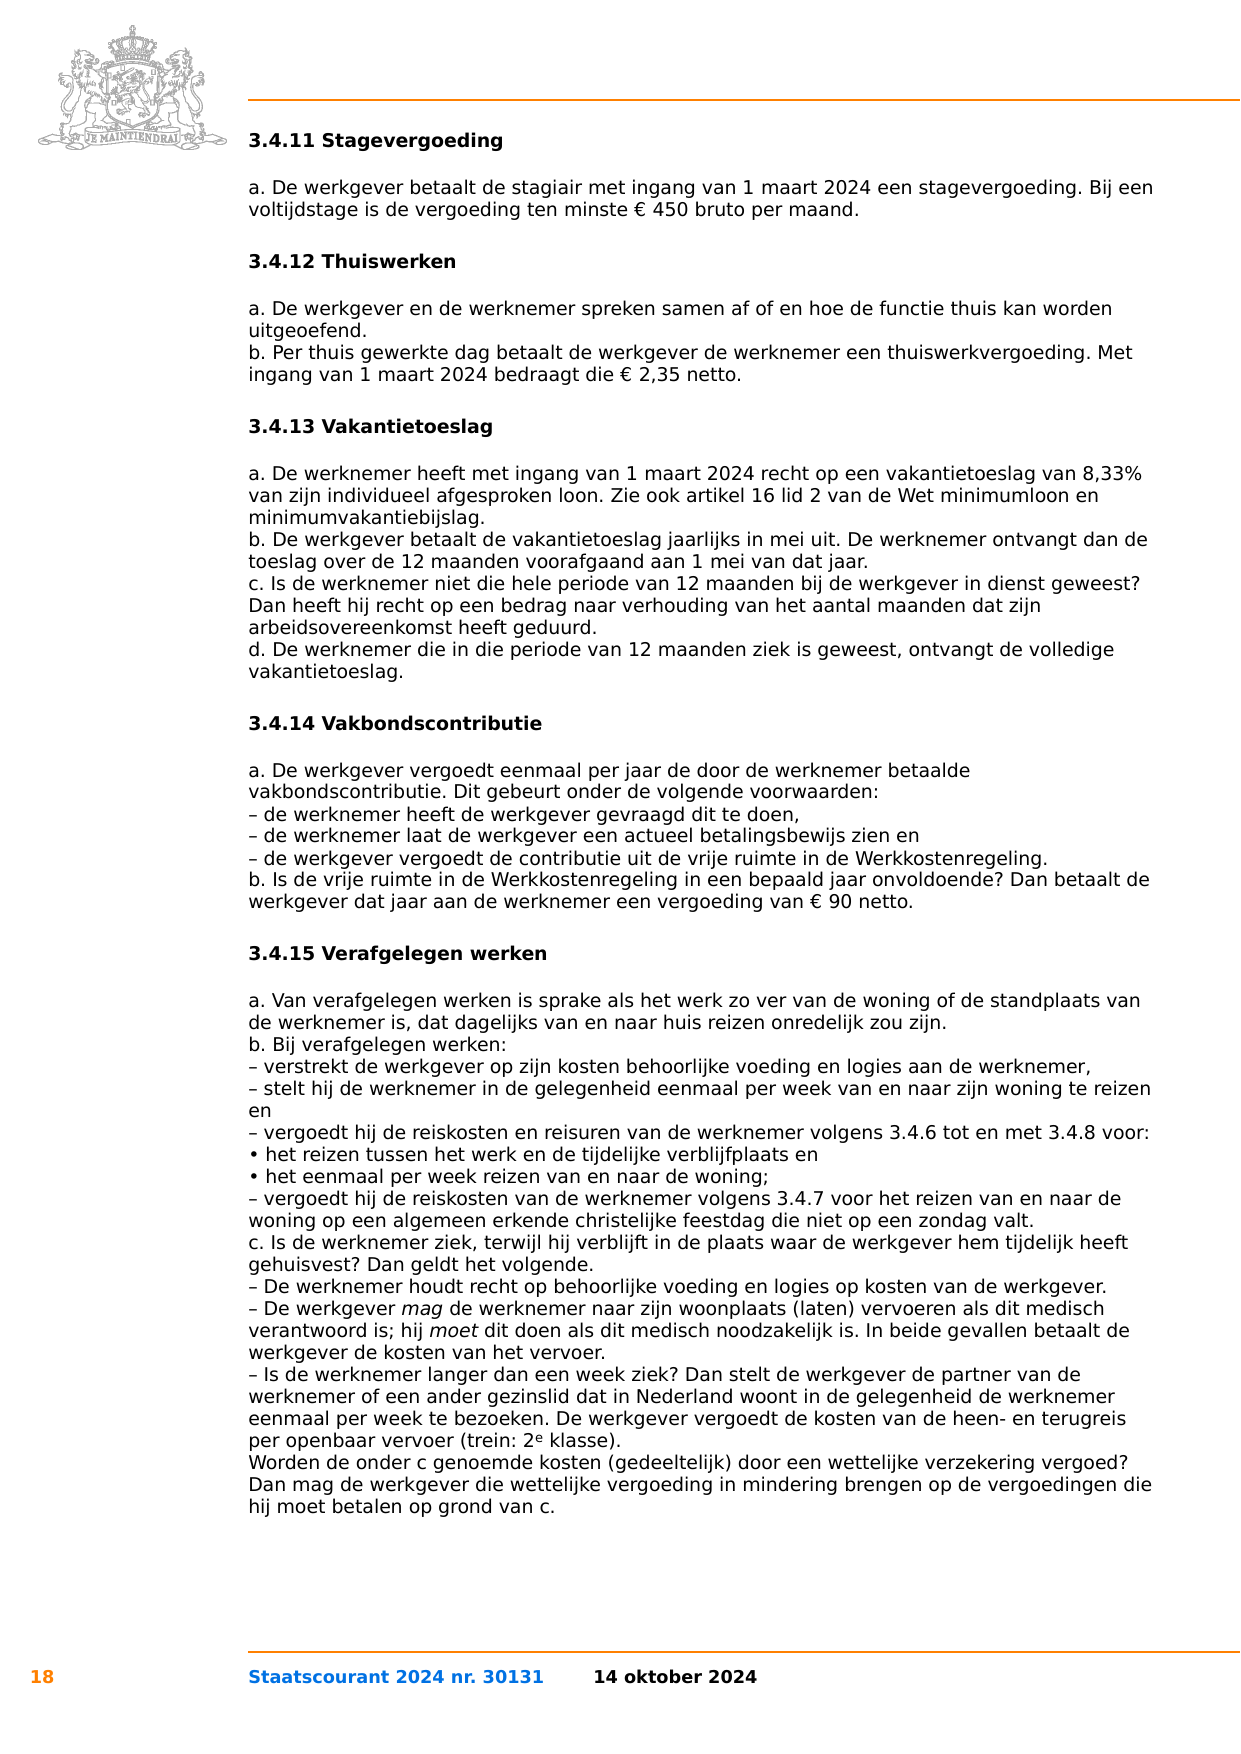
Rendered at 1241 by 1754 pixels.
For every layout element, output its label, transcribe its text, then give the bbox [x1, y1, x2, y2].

text c. Is de werknemer ziek, terwijl hij verblijft in de plaats waar de werkgever hem tijdelijk heeft gehuisvest? Dan geldt het volgende. [248, 1232, 1163, 1276]
subtitle 3.4.12 Thuiswerken [248, 251, 1163, 273]
subtitle 3.4.11 Stagevergoeding [248, 130, 1163, 152]
text a. Van verafgelegen werken is sprake als het werk zo ver van de woning of de standplaats van de werknemer is, dat dagelijks van en naar huis reizen onredelijk zou zijn. [248, 990, 1163, 1034]
text a. De werkgever en de werknemer spreken samen af of en hoe de functie thuis kan worden uitgeoefend. [248, 298, 1163, 342]
text – de werknemer laat de werkgever een actueel betalingsbewijs zien en [248, 825, 1163, 847]
subtitle 3.4.14 Vakbondscontributie [248, 712, 1163, 734]
text • het eenmaal per week reizen van en naar de woning; [248, 1166, 1163, 1188]
text b. Bij verafgelegen werken: [248, 1034, 1163, 1056]
picture [38, 25, 227, 150]
text b. Is de vrije ruimte in de Werkkostenregeling in een bepaald jaar onvoldoende? Dan betaalt de werkgever dat jaar aan de werknemer een vergoeding van € 90 netto. [248, 869, 1163, 913]
text c. Is de werknemer niet die hele periode van 12 maanden bij de werkgever in dienst geweest? Dan heeft hij recht op een bedrag naar verhouding van het aantal maanden dat zijn arbeidsovereenkomst heeft geduurd. [248, 573, 1163, 638]
text – stelt hij de werknemer in de gelegenheid eenmaal per week van en naar zijn woning te reizen en [248, 1078, 1163, 1122]
text b. Per thuis gewerkte dag betaalt de werkgever de werknemer een thuiswerkvergoeding. Met ingang van 1 maart 2024 bedraagt die € 2,35 netto. [248, 342, 1163, 386]
text – De werkgever mag de werknemer naar zijn woonplaats (laten) vervoeren als dit medisch verantwoord is; hij moet dit doen als dit medisch noodzakelijk is. In beide gevallen betaalt de werkgever de kosten van het vervoer. [248, 1298, 1163, 1364]
text – Is de werknemer langer dan een week ziek? Dan stelt de werkgever de partner van de werknemer of een ander gezinslid dat in Nederland woont in de gelegenheid de werknemer eenmaal per week te bezoeken. De werkgever vergoedt de kosten van de heen- en terugreis per openbaar vervoer (trein: 2e klasse). [248, 1364, 1163, 1452]
text a. De werkgever betaalt de stagiair met ingang van 1 maart 2024 een stagevergoeding. Bij een voltijdstage is de vergoeding ten minste € 450 bruto per maand. [248, 177, 1163, 221]
text d. De werknemer die in die periode van 12 maanden ziek is geweest, ontvangt de volledige vakantietoeslag. [248, 638, 1163, 682]
text – vergoedt hij de reiskosten van de werknemer volgens 3.4.7 voor het reizen van en naar de woning op een algemeen erkende christelijke feestdag die niet op een zondag valt. [248, 1188, 1163, 1232]
subtitle 3.4.13 Vakantietoeslag [248, 416, 1163, 438]
text – vergoedt hij de reiskosten en reisuren van de werknemer volgens 3.4.6 tot en met 3.4.8 voor: [248, 1122, 1163, 1144]
subtitle 3.4.15 Verafgelegen werken [248, 943, 1163, 965]
text a. De werkgever vergoedt eenmaal per jaar de door de werknemer betaalde vakbondscontributie. Dit gebeurt onder de volgende voorwaarden: [248, 759, 1163, 803]
text – De werknemer houdt recht op behoorlijke voeding en logies op kosten van de werkgever. [248, 1276, 1163, 1298]
text – de werknemer heeft de werkgever gevraagd dit te doen, [248, 803, 1163, 825]
text Worden de onder c genoemde kosten (gedeeltelijk) door een wettelijke verzekering vergoed? Dan mag de werkgever die wettelijke vergoeding in mindering brengen op de vergoedingen die hij moet betalen op grond van c. [248, 1452, 1163, 1518]
text – verstrekt de werkgever op zijn kosten behoorlijke voeding en logies aan de werknemer, [248, 1056, 1163, 1078]
text • het reizen tussen het werk en de tijdelijke verblijfplaats en [248, 1144, 1163, 1166]
text a. De werknemer heeft met ingang van 1 maart 2024 recht op een vakantietoeslag van 8,33% van zijn individueel afgesproken loon. Zie ook artikel 16 lid 2 van de Wet minimumloon en minimumvakantiebijslag. [248, 463, 1163, 529]
text – de werkgever vergoedt de contributie uit de vrije ruimte in de Werkkostenregeling. [248, 847, 1163, 869]
text b. De werkgever betaalt de vakantietoeslag jaarlijks in mei uit. De werknemer ontvangt dan de toeslag over de 12 maanden voorafgaand aan 1 mei van dat jaar. [248, 529, 1163, 573]
